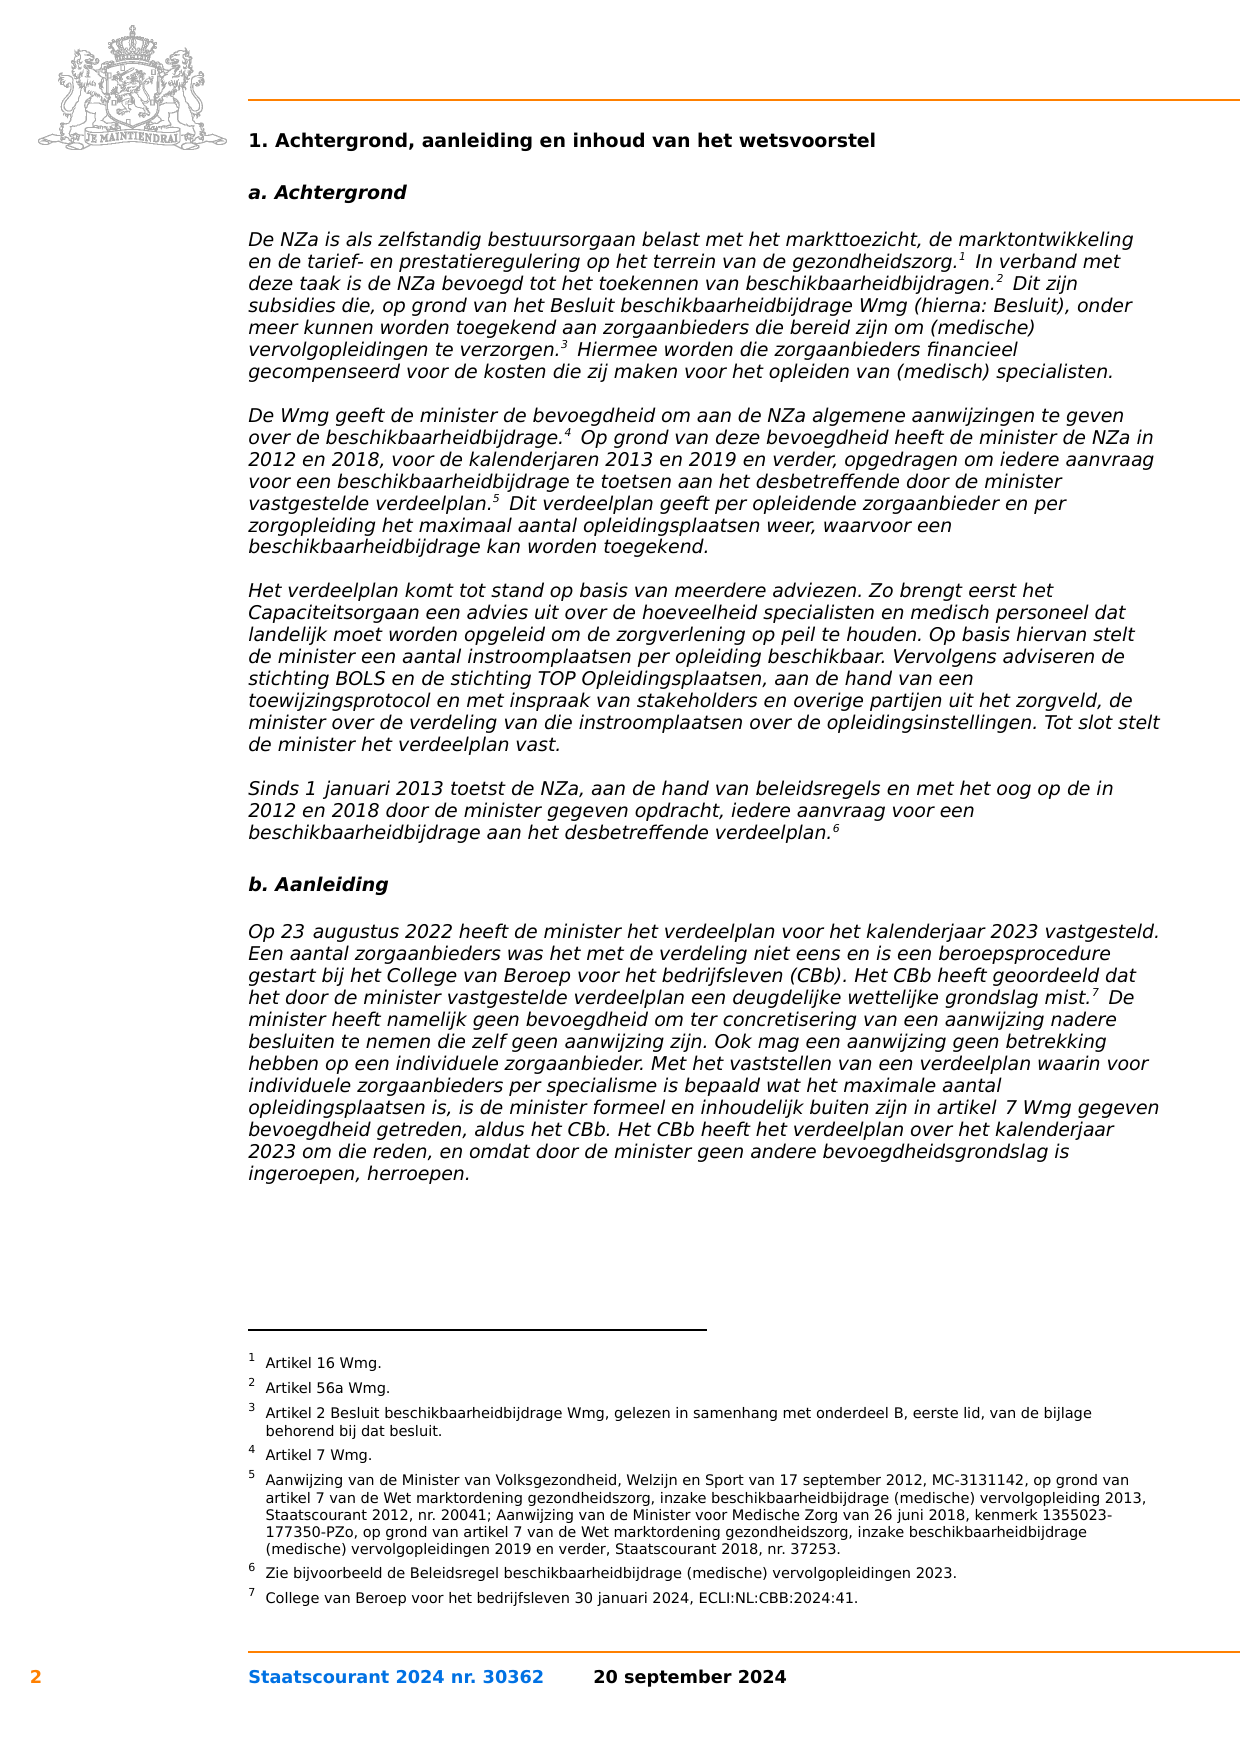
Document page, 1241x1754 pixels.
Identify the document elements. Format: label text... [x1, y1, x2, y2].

text Op 23 augustus 2022 heeft de minister het verdeelplan voor het kalenderjaar 2023 vastgesteld. Een aantal zorgaanbieders was het met de verdeling niet eens en is een beroepsprocedure gestart bij het College van Beroep voor het bedrijfsleven (CBb). Het CBb heeft geoordeeld dat het door de minister vastgestelde verdeelplan een deugdelijke wettelijke grondslag mist. De minister heeft namelijk geen bevoegdheid om ter concretisering van een aanwijzing nadere besluiten te nemen die zelf geen aanwijzing zijn. Ook mag een aanwijzing geen betrekking hebben op een individuele zorgaanbieder. Met het vaststellen van een verdeelplan waarin voor individuele zorgaanbieders per specialisme is bepaald wat het maximale aantal opleidingsplaatsen is, is de minister formeel en inhoudelijk buiten zijn in artikel 7 Wmg gegeven bevoegdheid getreden, aldus het CBb. Het CBb heeft het verdeelplan over het kalenderjaar 2023 om die reden, en omdat door de minister geen andere bevoegdheidsgrondslag is ingeroepen, herroepen. [248, 921, 1163, 1185]
text Artikel 16 Wmg. [248, 1351, 1163, 1373]
subtitle b. Aanleiding [248, 874, 1163, 896]
text Sinds 1 januari 2013 toetst de NZa, aan de hand van beleidsregels en met het oog op de in 2012 en 2018 door de minister gegeven opdracht, iedere aanvraag voor een beschikbaarheidbijdrage aan het desbetreffende verdeelplan. [248, 778, 1163, 844]
subtitle 1. Achtergrond, aanleiding en inhoud van het wetsvoorstel [248, 130, 1163, 152]
text Zie bijvoorbeeld de Beleidsregel beschikbaarheidbijdrage (medische) vervolgopleidingen 2023. [248, 1561, 1163, 1583]
picture [38, 25, 227, 150]
text Artikel 7 Wmg. [248, 1443, 1163, 1465]
text De Wmg geeft de minister de bevoegdheid om aan de NZa algemene aanwijzingen te geven over de beschikbaarheidbijdrage. Op grond van deze bevoegdheid heeft de minister de NZa in 2012 en 2018, voor de kalenderjaren 2013 en 2019 en verder, opgedragen om iedere aanvraag voor een beschikbaarheidbijdrage te toetsen aan het desbetreffende door de minister vastgestelde verdeelplan. Dit verdeelplan geeft per opleidende zorgaanbieder en per zorgopleiding het maximaal aantal opleidingsplaatsen weer, waarvoor een beschikbaarheidbijdrage kan worden toegekend. [248, 404, 1163, 558]
text Aanwijzing van de Minister van Volksgezondheid, Welzijn en Sport van 17 september 2012, MC-3131142, op grond van artikel 7 van de Wet marktordening gezondheidszorg, inzake beschikbaarheidbijdrage (medische) vervolgopleiding 2013, Staatscourant 2012, nr. 20041; Aanwijzing van de Minister voor Medische Zorg van 26 juni 2018, kenmerk 1355023-177350-PZo, op grond van artikel 7 van de Wet marktordening gezondheidszorg, inzake beschikbaarheidbijdrage (medische) vervolgopleidingen 2019 en verder, Staatscourant 2018, nr. 37253. [248, 1468, 1163, 1558]
text De NZa is als zelfstandig bestuursorgaan belast met het markttoezicht, de marktontwikkeling en de tarief- en prestatieregulering op het terrein van de gezondheidszorg. In verband met deze taak is de NZa bevoegd tot het toekennen van beschikbaarheidbijdragen. Dit zijn subsidies die, op grond van het Besluit beschikbaarheidbijdrage Wmg (hierna: Besluit), onder meer kunnen worden toegekend aan zorgaanbieders die bereid zijn om (medische) vervolgopleidingen te verzorgen. Hiermee worden die zorgaanbieders financieel gecompenseerd voor de kosten die zij maken voor het opleiden van (medisch) specialisten. [248, 229, 1163, 383]
text Artikel 2 Besluit beschikbaarheidbijdrage Wmg, gelezen in samenhang met onderdeel B, eerste lid, van de bijlage behorend bij dat besluit. [248, 1401, 1163, 1440]
subtitle a. Achtergrond [248, 182, 1163, 204]
text College van Beroep voor het bedrijfsleven 30 januari 2024, ECLI:NL:CBB:2024:41. [248, 1586, 1163, 1608]
text Artikel 56a Wmg. [248, 1376, 1163, 1398]
text Het verdeelplan komt tot stand op basis van meerdere adviezen. Zo brengt eerst het Capaciteitsorgaan een advies uit over de hoeveelheid specialisten en medisch personeel dat landelijk moet worden opgeleid om de zorgverlening op peil te houden. Op basis hiervan stelt de minister een aantal instroomplaatsen per opleiding beschikbaar. Vervolgens adviseren de stichting BOLS en de stichting TOP Opleidingsplaatsen, aan de hand van een toewijzingsprotocol en met inspraak van stakeholders en overige partijen uit het zorgveld, de minister over de verdeling van die instroomplaatsen over de opleidingsinstellingen. Tot slot stelt de minister het verdeelplan vast. [248, 580, 1163, 756]
